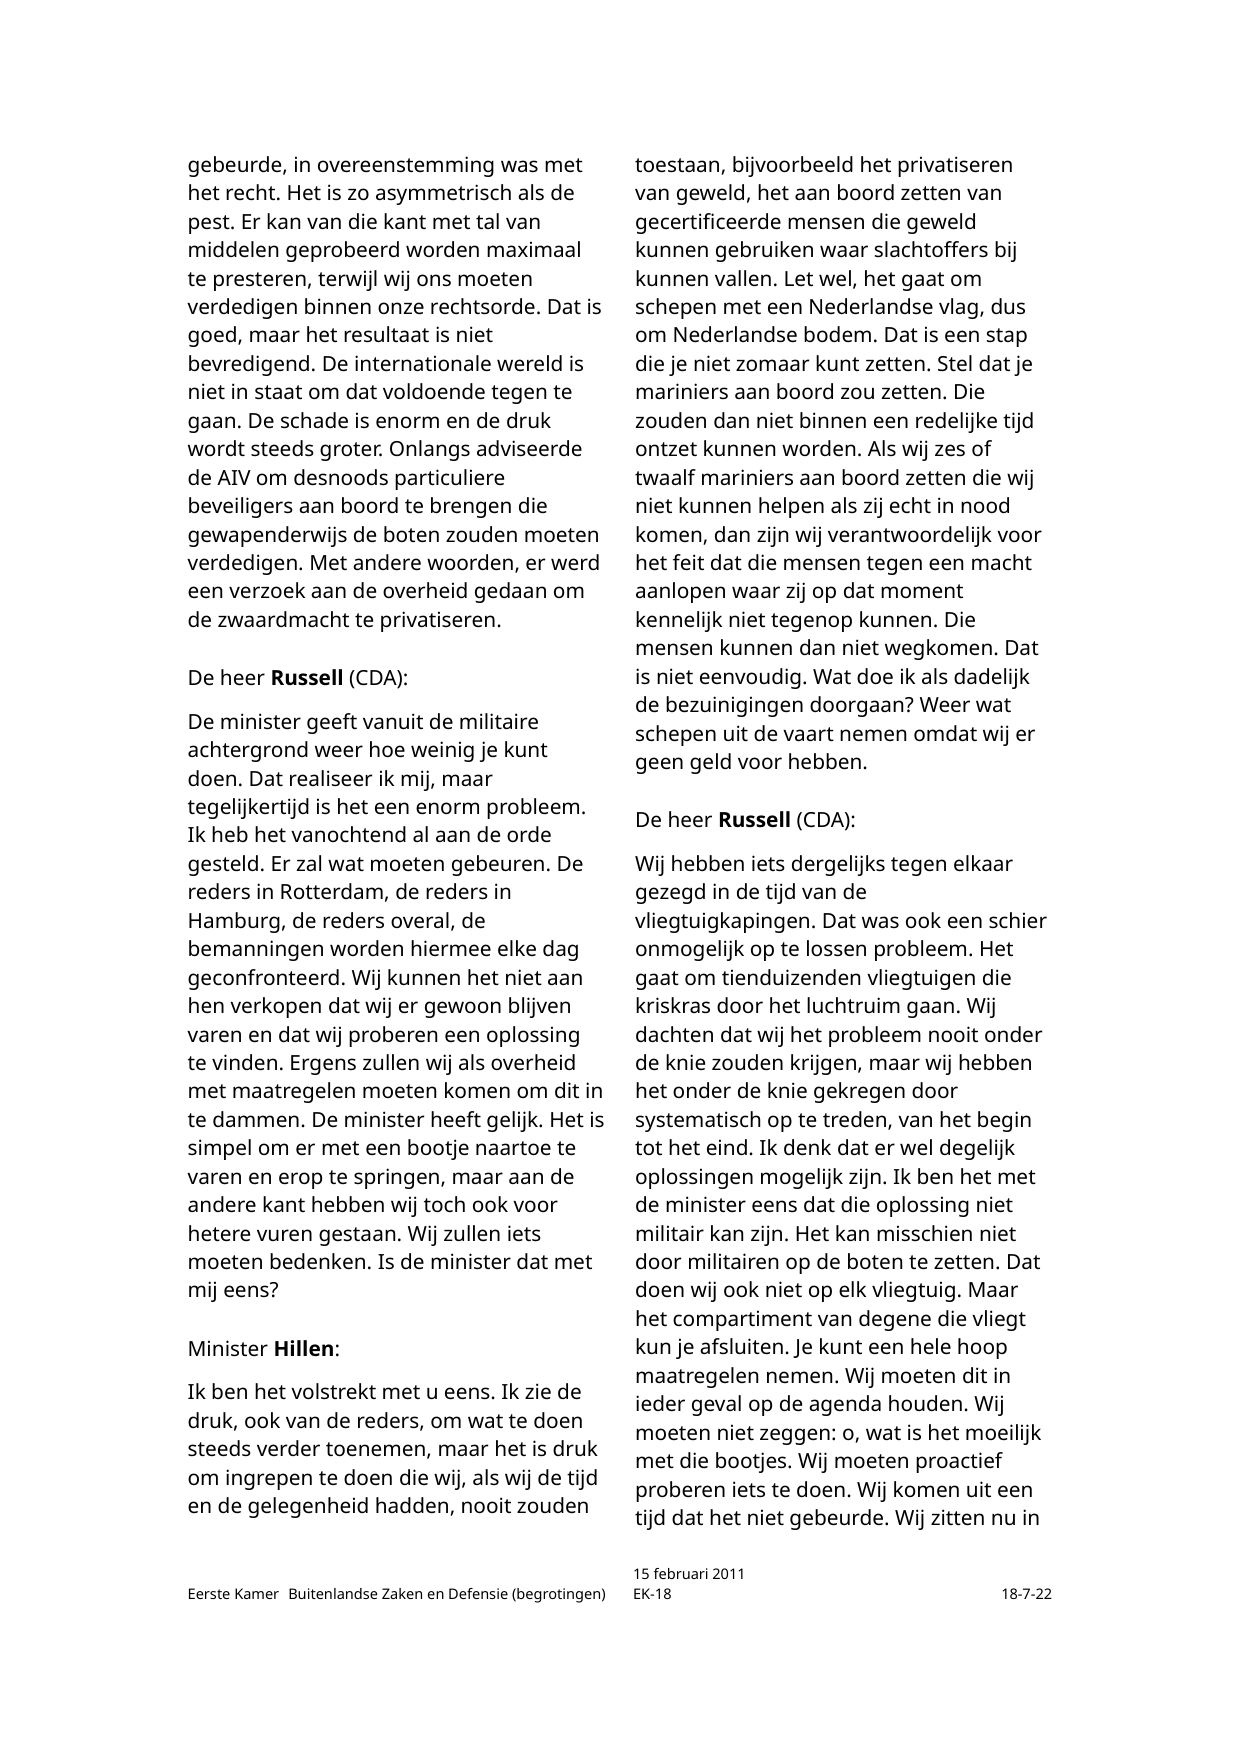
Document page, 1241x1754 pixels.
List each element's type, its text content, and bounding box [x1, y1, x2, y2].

text Minister Hillen: [187, 1334, 605, 1362]
text toestaan, bijvoorbeeld het privatiseren van geweld, het aan boord zetten van gecertificeerde mensen die geweld kunnen gebruiken waar slachtoffers bij kunnen vallen. Let wel, het gaat om schepen met een Nederlandse vlag, dus om Nederlandse bodem. Dat is een stap die je niet zomaar kunt zetten. Stel dat je mariniers aan boord zou zetten. Die zouden dan niet binnen een redelijke tijd ontzet kunnen worden. Als wij zes of twaalf mariniers aan boord zetten die wij niet kunnen helpen als zij echt in nood komen, dan zijn wij verantwoordelijk voor het feit dat die mensen tegen een macht aanlopen waar zij op dat moment kennelijk niet tegenop kunnen. Die mensen kunnen dan niet wegkomen. Dat is niet eenvoudig. Wat doe ik als dadelijk de bezuinigingen doorgaan? Weer wat schepen uit de vaart nemen omdat wij er geen geld voor hebben. [635, 150, 1053, 776]
text De minister geeft vanuit de militaire achtergrond weer hoe weinig je kunt doen. Dat realiseer ik mij, maar tegelijkertijd is het een enorm probleem. Ik heb het vanochtend al aan de orde gesteld. Er zal wat moeten gebeuren. De reders in Rotterdam, de reders in Hamburg, de reders overal, de bemanningen worden hiermee elke dag geconfronteerd. Wij kunnen het niet aan hen verkopen dat wij er gewoon blijven varen en dat wij proberen een oplossing te vinden. Ergens zullen wij als overheid met maatregelen moeten komen om dit in te dammen. De minister heeft gelijk. Het is simpel om er met een bootje naartoe te varen en erop te springen, maar aan de andere kant hebben wij toch ook voor hetere vuren gestaan. Wij zullen iets moeten bedenken. Is de minister dat met mij eens? [187, 707, 605, 1304]
text Ik ben het volstrekt met u eens. Ik zie de druk, ook van de reders, om wat te doen steeds verder toenemen, maar het is druk om ingrepen te doen die wij, als wij de tijd en de gelegenheid hadden, nooit zouden [187, 1377, 605, 1520]
text gebeurde, in overeenstemming was met het recht. Het is zo asymmetrisch als de pest. Er kan van die kant met tal van middelen geprobeerd worden maximaal te presteren, terwijl wij ons moeten verdedigen binnen onze rechtsorde. Dat is goed, maar het resultaat is niet bevredigend. De internationale wereld is niet in staat om dat voldoende tegen te gaan. De schade is enorm en de druk wordt steeds groter. Onlangs adviseerde de AIV om desnoods particuliere beveiligers aan boord te brengen die gewapenderwijs de boten zouden moeten verdedigen. Met andere woorden, er werd een verzoek aan de overheid gedaan om de zwaardmacht te privatiseren. [187, 150, 605, 633]
text De heer Russell (CDA): [187, 663, 605, 692]
text Wij hebben iets dergelijks tegen elkaar gezegd in de tijd van de vliegtuigkapingen. Dat was ook een schier onmogelijk op te lossen probleem. Het gaat om tienduizenden vliegtuigen die kriskras door het luchtruim gaan. Wij dachten dat wij het probleem nooit onder de knie zouden krijgen, maar wij hebben het onder de knie gekregen door systematisch op te treden, van het begin tot het eind. Ik denk dat er wel degelijk oplossingen mogelijk zijn. Ik ben het met de minister eens dat die oplossing niet militair kan zijn. Het kan misschien niet door militairen op de boten te zetten. Dat doen wij ook niet op elk vliegtuig. Maar het compartiment van degene die vliegt kun je afsluiten. Je kunt een hele hoop maatregelen nemen. Wij moeten dit in ieder geval op de agenda houden. Wij moeten niet zeggen: o, wat is het moeilijk met die bootjes. Wij moeten proactief proberen iets te doen. Wij komen uit een tijd dat het niet gebeurde. Wij zitten nu in [635, 849, 1053, 1532]
text De heer Russell (CDA): [635, 806, 1053, 834]
